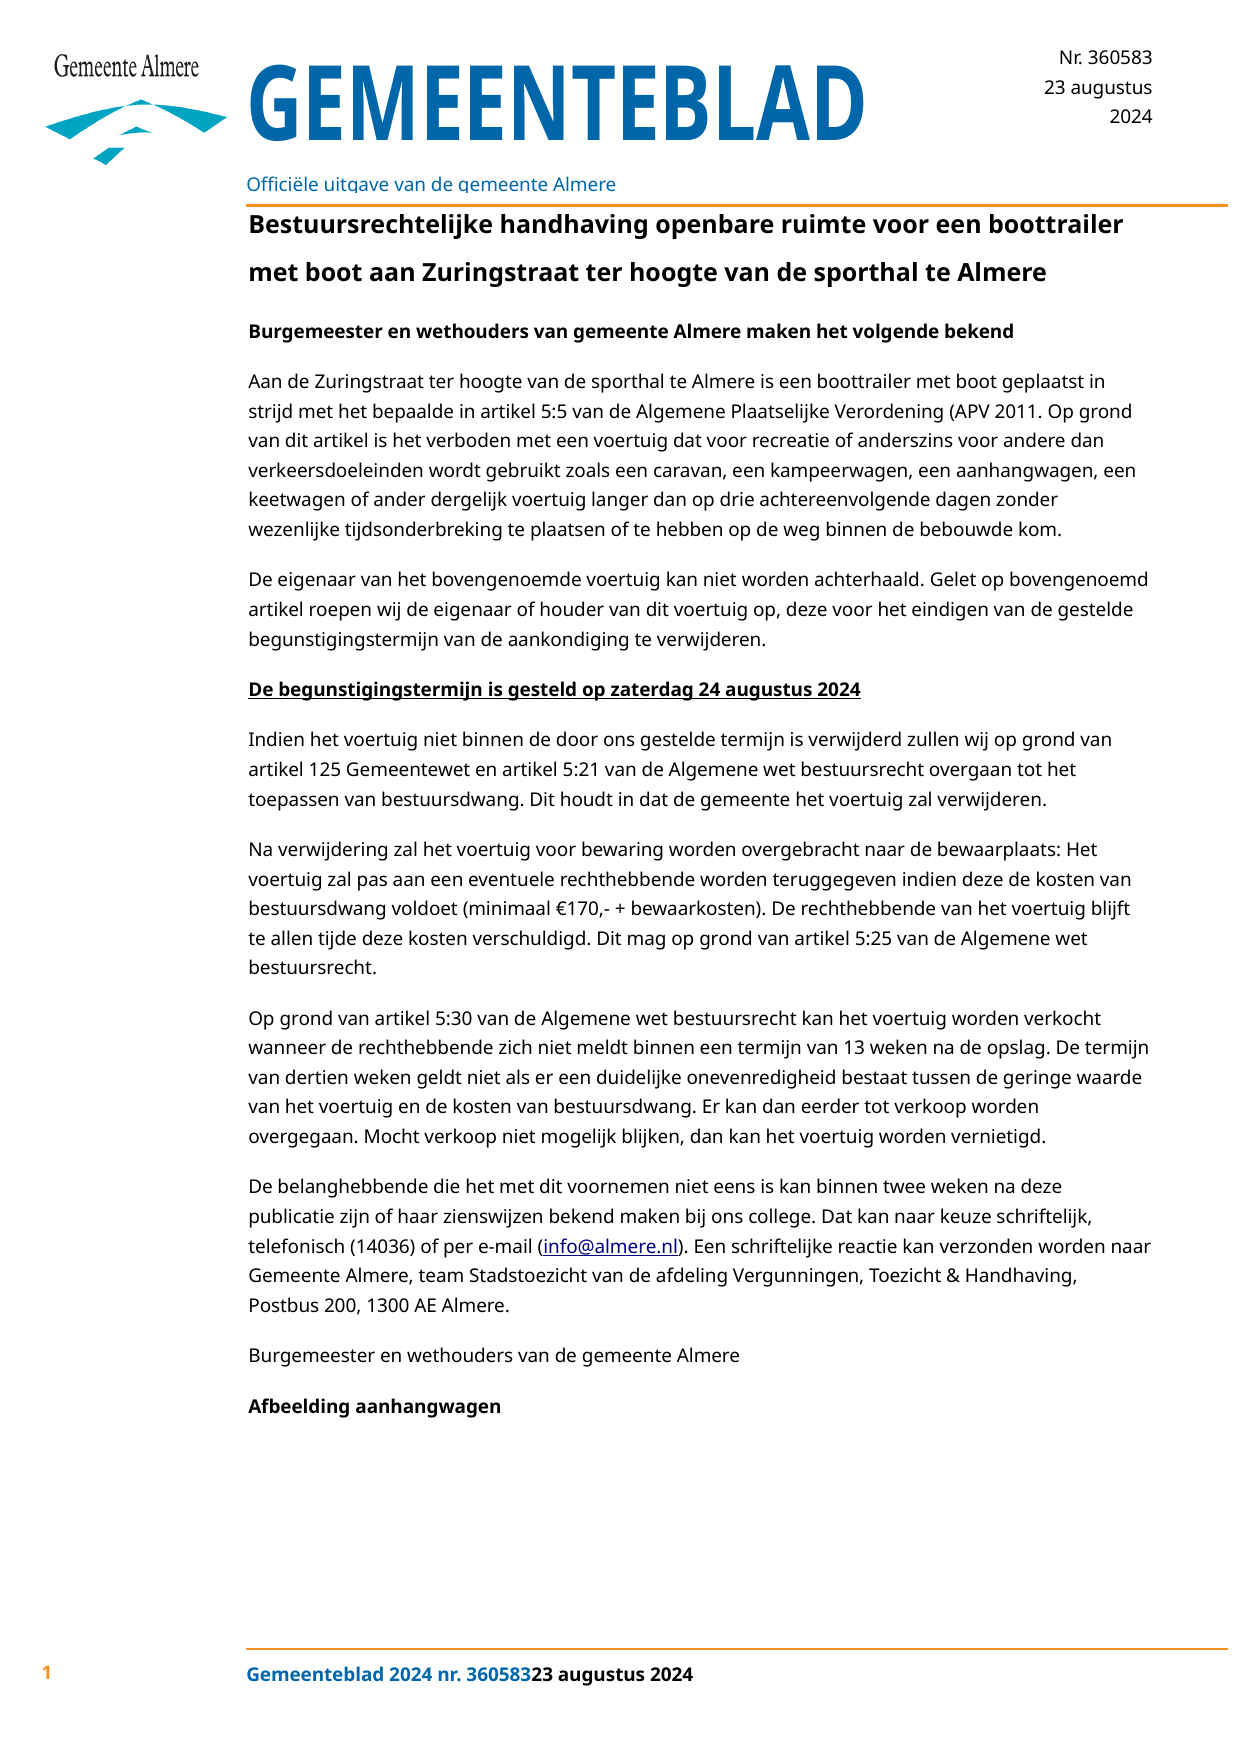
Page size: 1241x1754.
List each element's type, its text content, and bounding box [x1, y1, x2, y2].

text Burgemeester en wethouders van gemeente Almere maken het volgende bekend [248, 318, 1152, 344]
text Aan de Zuringstraat ter hoogte van de sporthal te Almere is een boottrailer met boot geplaatst in strijd met het bepaalde in artikel 5:5 van de Algemene Plaatselijke Verordening (APV 2011. Op grond van dit artikel is het verboden met een voertuig dat voor recreatie of anderszins voor andere dan verkeersdoeleinden wordt gebruikt zoals een caravan, een kampeerwagen, een aanhangwagen, een keetwagen of ander dergelijk voertuig langer dan op drie achtereenvolgende dagen zonder wezenlijke tijdsonderbreking te plaatsen of te hebben op de weg binnen de bebouwde kom. [248, 368, 1152, 542]
text De eigenaar van het bovengenoemde voertuig kan niet worden achterhaald. Gelet op bovengenoemd artikel roepen wij de eigenaar of houder van dit voertuig op, deze voor het eindigen van de gestelde begunstigingstermijn van de aankondiging te verwijderen. [248, 567, 1152, 652]
text De begunstigingstermijn is gesteld op zaterdag 24 augustus 2024 [248, 676, 1152, 702]
text Bestuursrechtelijke handhaving openbare ruimte voor een boottrailer met boot aan Zuringstraat ter hoogte van de sporthal te Almere [248, 207, 1152, 288]
text Afbeelding aanhangwagen [248, 1393, 1152, 1419]
text Indien het voertuig niet binnen de door ons gestelde termijn is verwijderd zullen wij op grond van artikel 125 Gemeentewet en artikel 5:21 van de Algemene wet bestuursrecht overgaan tot het toepassen van bestuursdwang. Dit houdt in dat de gemeente het voertuig zal verwijderen. [248, 727, 1152, 812]
text Na verwijdering zal het voertuig voor bewaring worden overgebracht naar de bewaarplaats: Het voertuig zal pas aan een eventuele rechthebbende worden teruggegeven indien deze de kosten van bestuursdwang voldoet (minimaal €170,- + bewaarkosten). De rechthebbende van het voertuig blijft te allen tijde deze kosten verschuldigd. Dit mag op grond van artikel 5:25 van de Algemene wet bestuursrecht. [248, 836, 1152, 980]
text Op grond van artikel 5:30 van de Algemene wet bestuursrecht kan het voertuig worden verkocht wanneer de rechthebbende zich niet meldt binnen een termijn van 13 weken na de opslag. De termijn van dertien weken geldt niet als er een duidelijke onevenredigheid bestaat tussen de geringe waarde van het voertuig en de kosten van bestuursdwang. Er kan dan eerder tot verkoop worden overgegaan. Mocht verkoop niet mogelijk blijken, dan kan het voertuig worden vernietigd. [248, 1005, 1152, 1149]
text Burgemeester en wethouders van de gemeente Almere [248, 1342, 1152, 1368]
picture [41, 47, 231, 172]
text De belanghebbende die het met dit voornemen niet eens is kan binnen twee weken na deze publicatie zijn of haar zienswijzen bekend maken bij ons college. Dat kan naar keuze schriftelijk, telefonisch (14036) of per e-mail (info@almere.nl). Een schriftelijke reactie kan verzonden worden naar Gemeente Almere, team Stadstoezicht van de afdeling Vergunningen, Toezicht & Handhaving, Postbus 200, 1300 AE Almere. [248, 1174, 1152, 1318]
